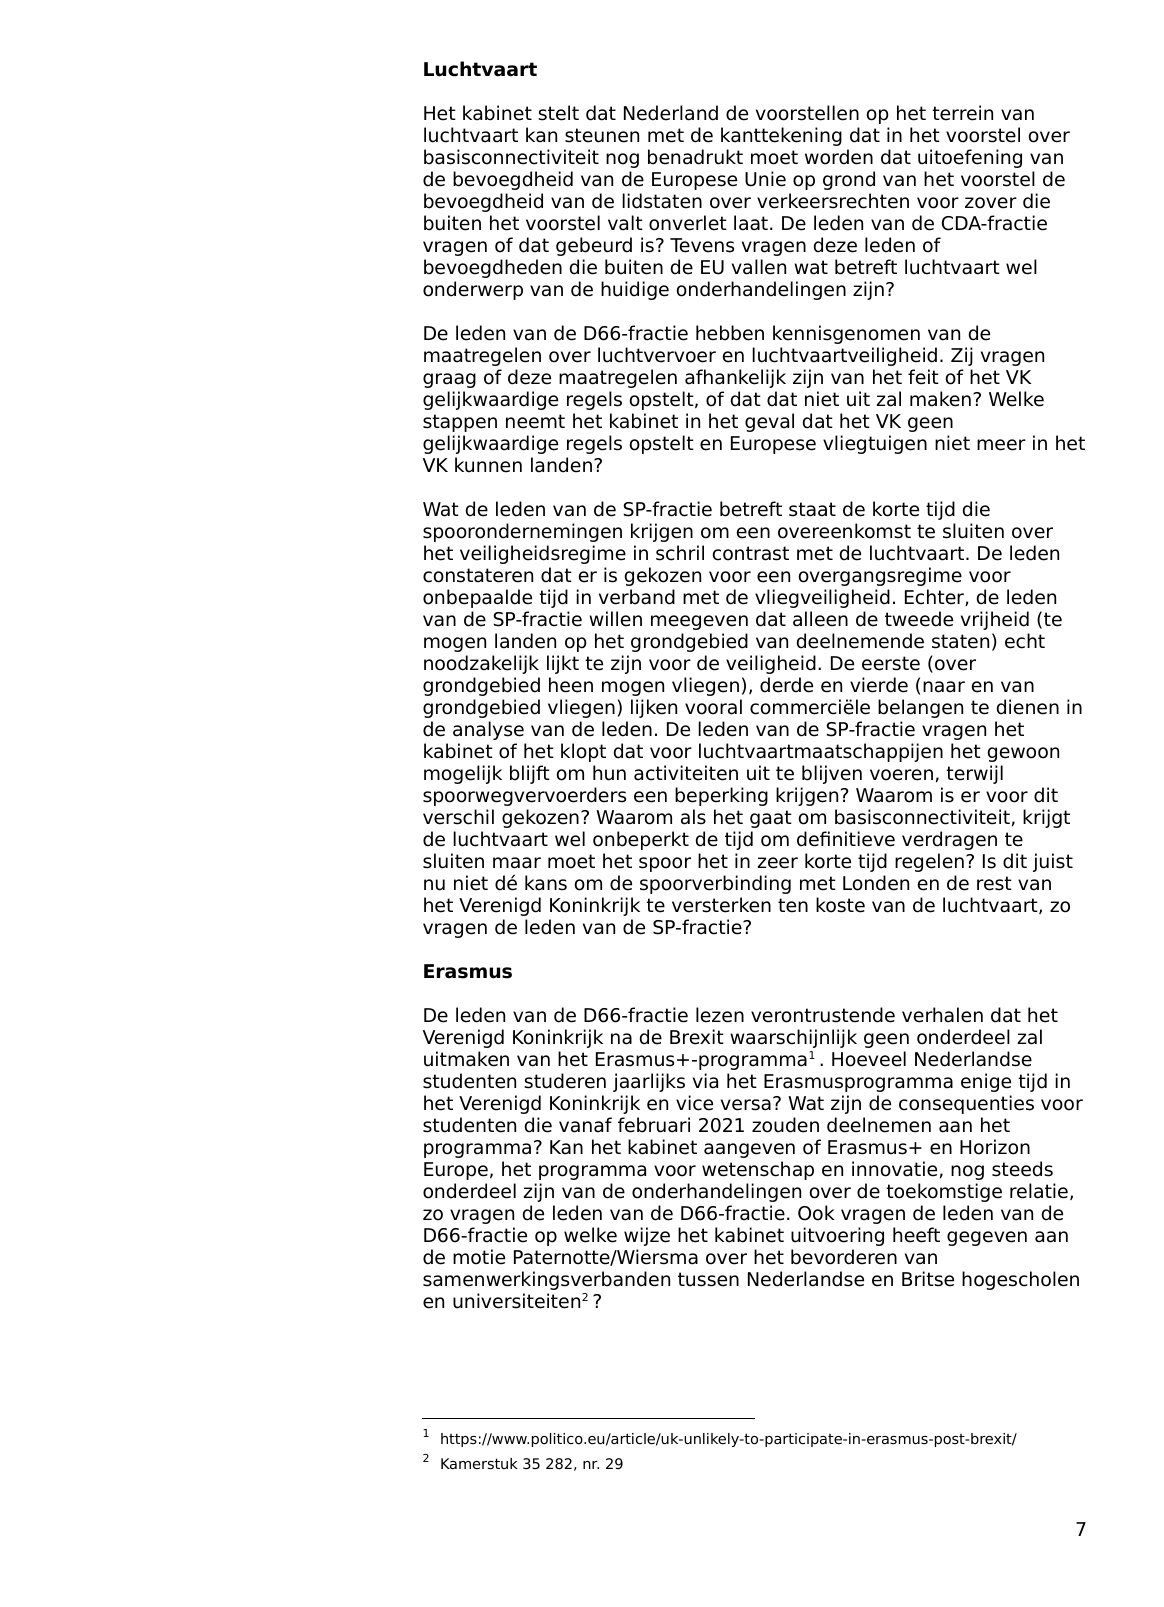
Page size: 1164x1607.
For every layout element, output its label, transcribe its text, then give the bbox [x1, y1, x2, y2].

subtitle Luchtvaart [422, 59, 1087, 81]
text Kamerstuk 35 282, nr. 29 [422, 1452, 1087, 1474]
text https://www.politico.eu/article/uk-unlikely-to-participate-in-erasmus-post-brexit/ [422, 1427, 1087, 1449]
text Het kabinet stelt dat Nederland de voorstellen op het terrein van luchtvaart kan steunen met de kanttekening dat in het voorstel over basisconnectiviteit nog benadrukt moet worden dat uitoefening van de bevoegdheid van de Europese Unie op grond van het voorstel de bevoegdheid van de lidstaten over verkeersrechten voor zover die buiten het voorstel valt onverlet laat. De leden van de CDA-fractie vragen of dat gebeurd is? Tevens vragen deze leden of bevoegdheden die buiten de EU vallen wat betreft luchtvaart wel onderwerp van de huidige onderhandelingen zijn? [422, 103, 1087, 301]
subtitle Erasmus [422, 961, 1087, 983]
text De leden van de D66-fractie lezen verontrustende verhalen dat het Verenigd Koninkrijk na de Brexit waarschijnlijk geen onderdeel zal uitmaken van het Erasmus+-programma. Hoeveel Nederlandse studenten studeren jaarlijks via het Erasmusprogramma enige tijd in het Verenigd Koninkrijk en vice versa? Wat zijn de consequenties voor studenten die vanaf februari 2021 zouden deelnemen aan het programma? Kan het kabinet aangeven of Erasmus+ en Horizon Europe, het programma voor wetenschap en innovatie, nog steeds onderdeel zijn van de onderhandelingen over de toekomstige relatie, zo vragen de leden van de D66-fractie. Ook vragen de leden van de D66-fractie op welke wijze het kabinet uitvoering heeft gegeven aan de motie Paternotte/Wiersma over het bevorderen van samenwerkingsverbanden tussen Nederlandse en Britse hogescholen en universiteiten? [422, 1005, 1087, 1313]
text Wat de leden van de SP-fractie betreft staat de korte tijd die spoorondernemingen krijgen om een overeenkomst te sluiten over het veiligheidsregime in schril contrast met de luchtvaart. De leden constateren dat er is gekozen voor een overgangsregime voor onbepaalde tijd in verband met de vliegveiligheid. Echter, de leden van de SP-fractie willen meegeven dat alleen de tweede vrijheid (te mogen landen op het grondgebied van deelnemende staten) echt noodzakelijk lijkt te zijn voor de veiligheid. De eerste (over grondgebied heen mogen vliegen), derde en vierde (naar en van grondgebied vliegen) lijken vooral commerciële belangen te dienen in de analyse van de leden. De leden van de SP-fractie vragen het kabinet of het klopt dat voor luchtvaartmaatschappijen het gewoon mogelijk blijft om hun activiteiten uit te blijven voeren, terwijl spoorwegvervoerders een beperking krijgen? Waarom is er voor dit verschil gekozen? Waarom als het gaat om basisconnectiviteit, krijgt de luchtvaart wel onbeperkt de tijd om definitieve verdragen te sluiten maar moet het spoor het in zeer korte tijd regelen? Is dit juist nu niet dé kans om de spoorverbinding met Londen en de rest van het Verenigd Koninkrijk te versterken ten koste van de luchtvaart, zo vragen de leden van de SP-fractie? [422, 499, 1087, 939]
text De leden van de D66-fractie hebben kennisgenomen van de maatregelen over luchtvervoer en luchtvaartveiligheid. Zij vragen graag of deze maatregelen afhankelijk zijn van het feit of het VK gelijkwaardige regels opstelt, of dat dat niet uit zal maken? Welke stappen neemt het kabinet in het geval dat het VK geen gelijkwaardige regels opstelt en Europese vliegtuigen niet meer in het VK kunnen landen? [422, 323, 1087, 477]
